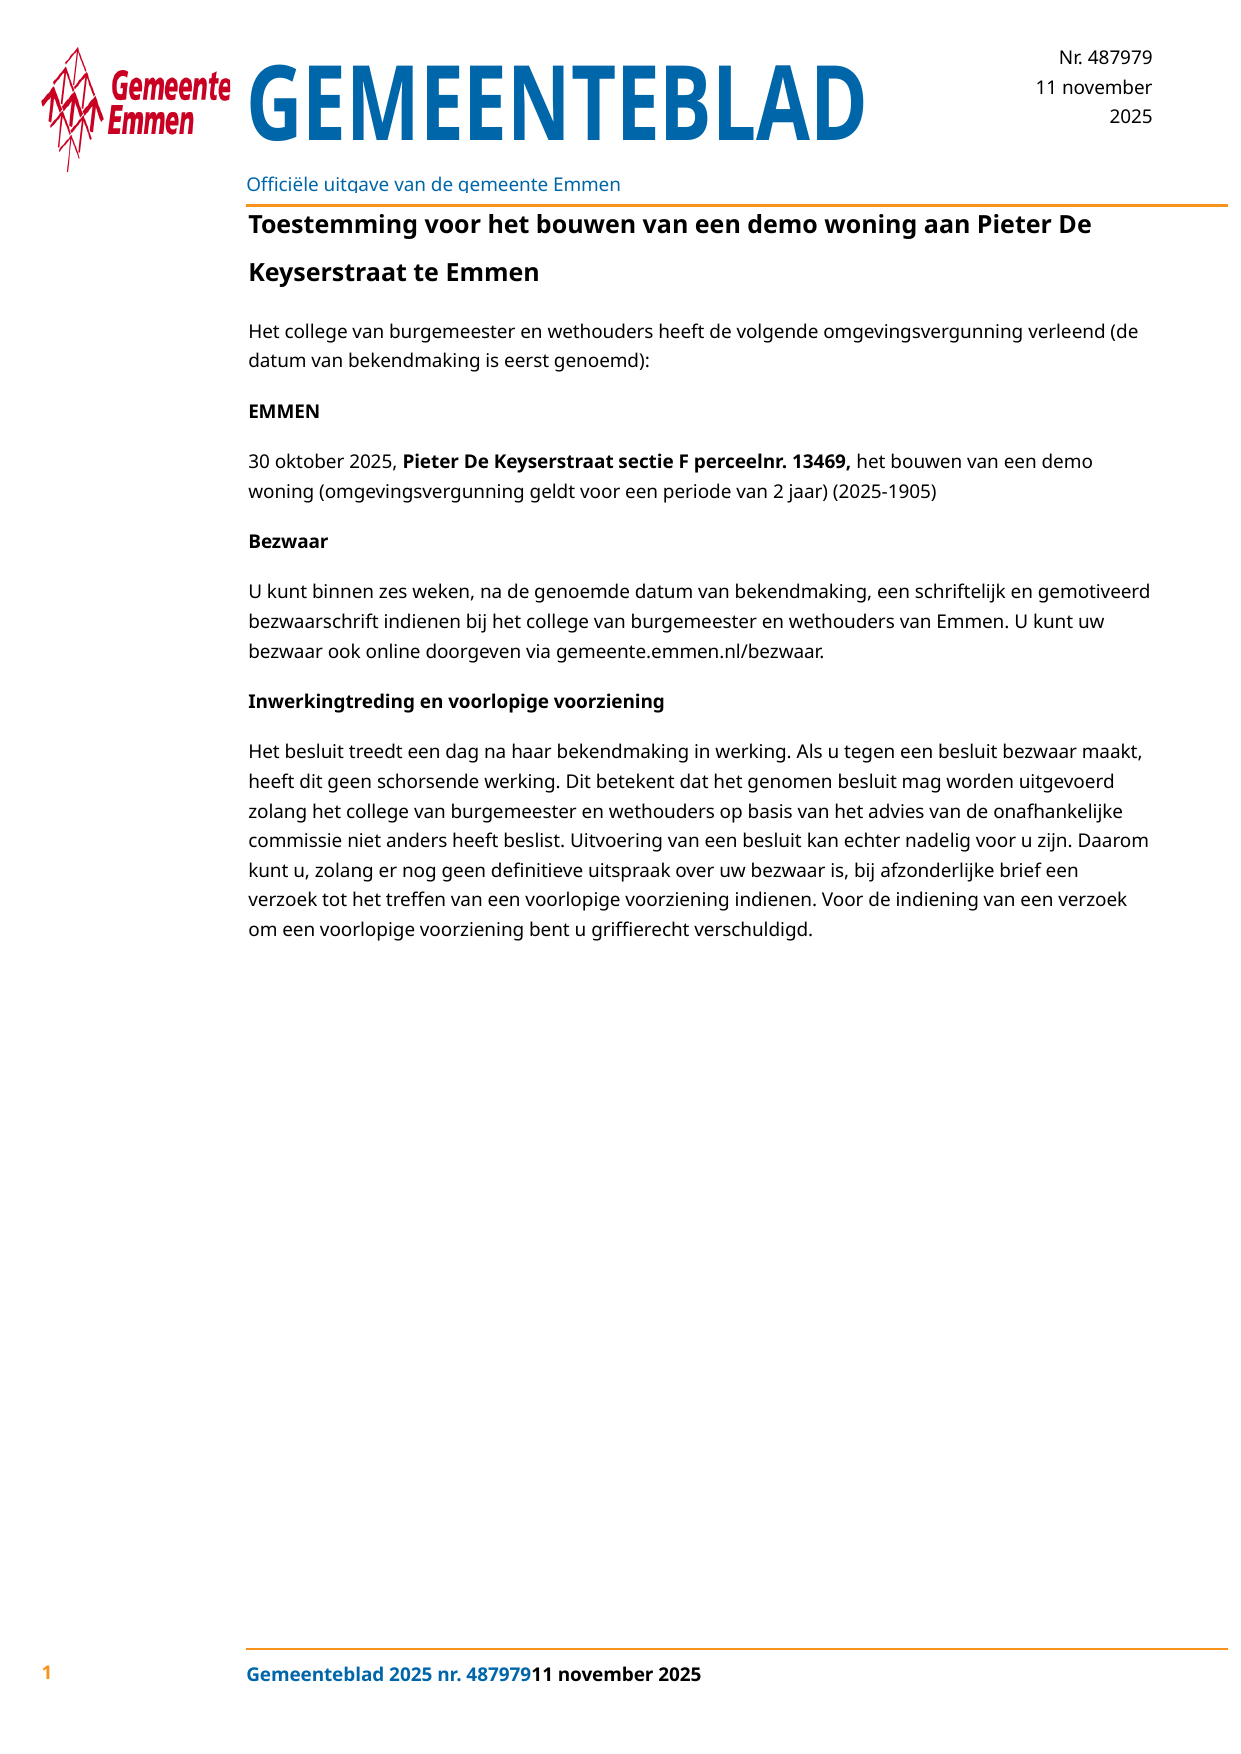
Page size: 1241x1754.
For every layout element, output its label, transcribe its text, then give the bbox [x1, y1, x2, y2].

text 30 oktober 2025, Pieter De Keyserstraat sectie F perceelnr. 13469, het bouwen van een demo woning (omgevingsvergunning geldt voor een periode van 2 jaar) (2025-1905) [248, 448, 1152, 504]
text Toestemming voor het bouwen van een demo woning aan Pieter De Keyserstraat te Emmen [248, 207, 1152, 288]
text Het besluit treedt een dag na haar bekendmaking in werking. Als u tegen een besluit bezwaar maakt, heeft dit geen schorsende werking. Dit betekent dat het genomen besluit mag worden uitgevoerd zolang het college van burgemeester en wethouders op basis van het advies van de onafhankelijke commissie niet anders heeft beslist. Uitvoering van een besluit kan echter nadelig voor u zijn. Daarom kunt u, zolang er nog geen definitieve uitspraak over uw bezwaar is, bij afzonderlijke brief een verzoek tot het treffen van een voorlopige voorziening indienen. Voor de indiening van een verzoek om een voorlopige voorziening bent u griffierecht verschuldigd. [248, 739, 1152, 942]
text U kunt binnen zes weken, na de genoemde datum van bekendmaking, een schriftelijk en gemotiveerd bezwaarschrift indienen bij het college van burgemeester en wethouders van Emmen. U kunt uw bezwaar ook online doorgeven via gemeente.emmen.nl/bezwaar. [248, 579, 1152, 664]
text Het college van burgemeester en wethouders heeft de volgende omgevingsvergunning verleend (de datum van bekendmaking is eerst genoemd): [248, 318, 1152, 373]
text EMMEN [248, 398, 1152, 424]
text Inwerkingtreding en voorlopige voorziening [248, 688, 1152, 714]
text Bezwaar [248, 528, 1152, 554]
picture [41, 47, 231, 172]
